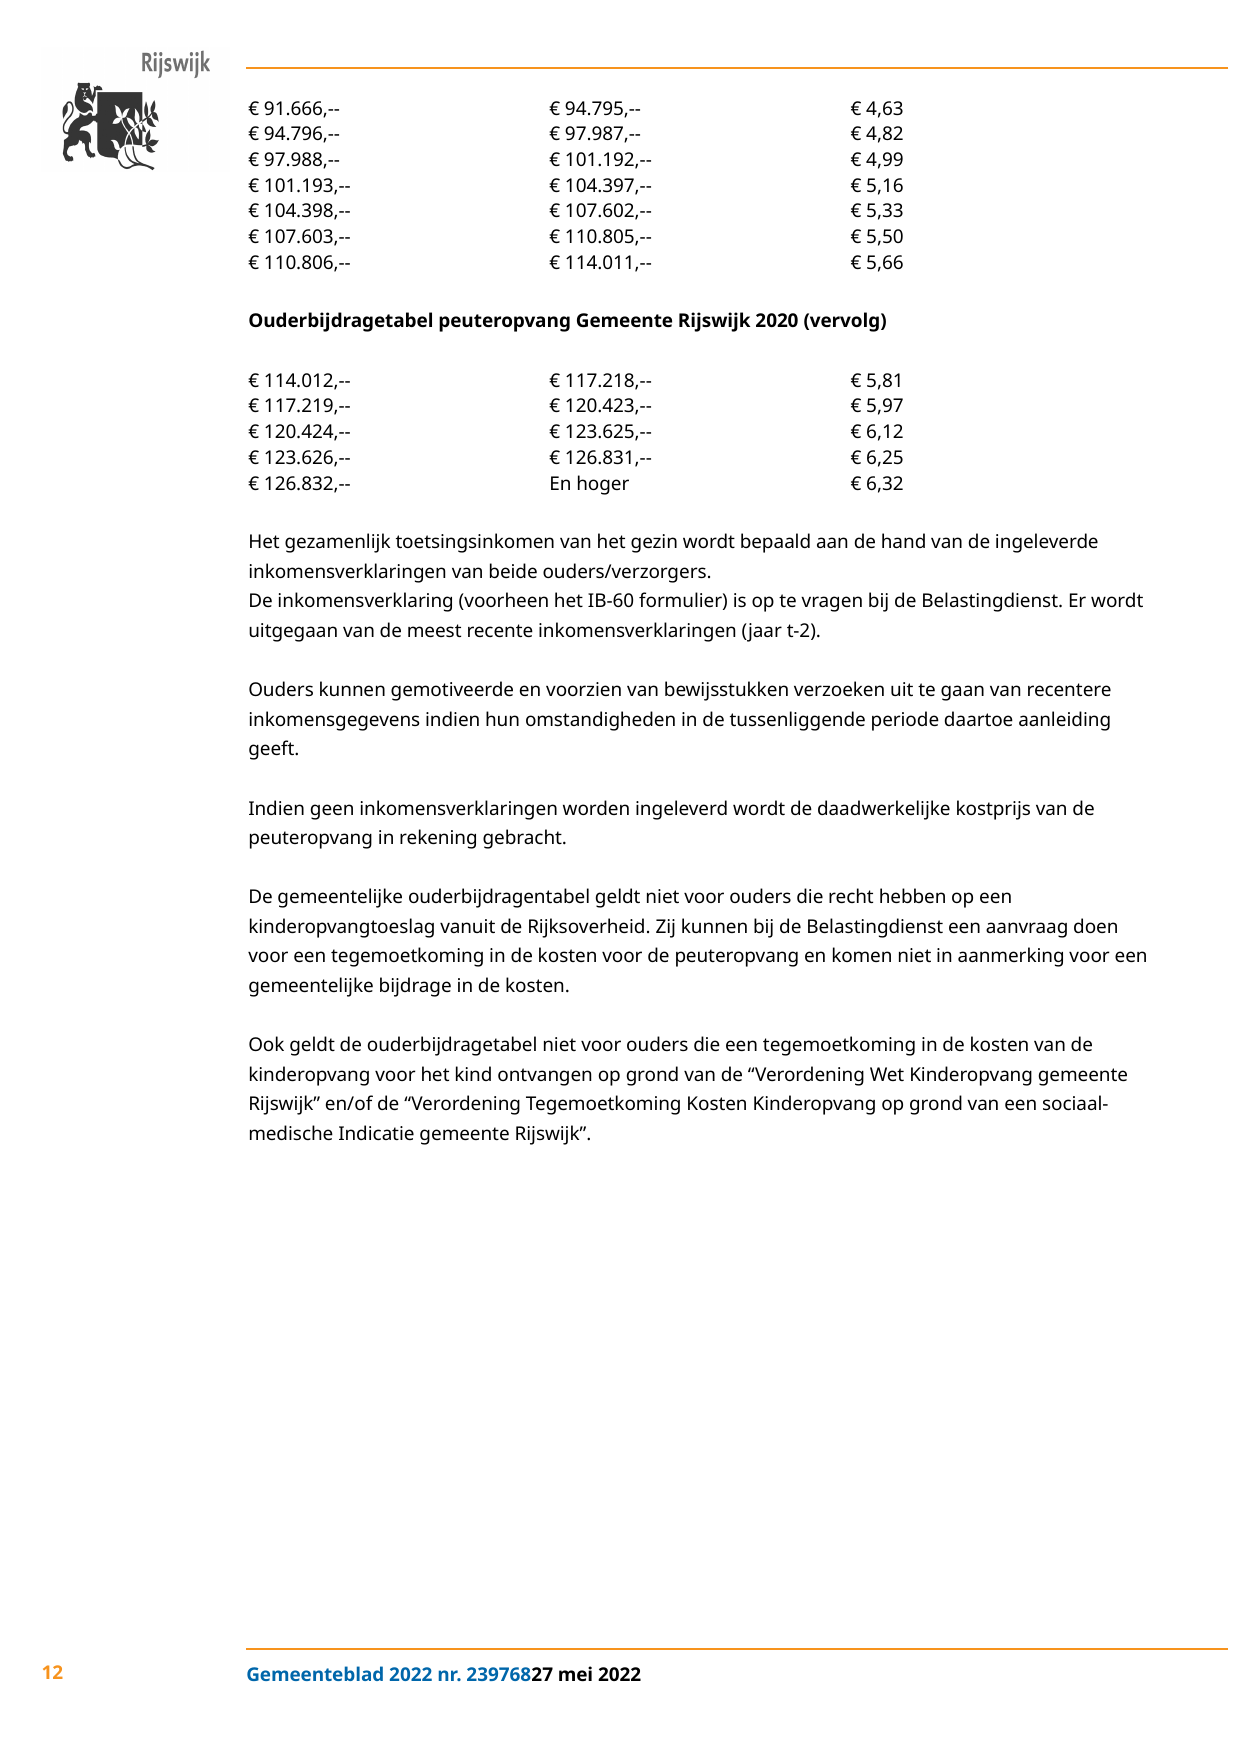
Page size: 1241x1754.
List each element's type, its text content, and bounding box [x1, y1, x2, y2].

table_cell € 126.832,-- [248, 470, 549, 496]
table_cell € 5,66 [850, 249, 1152, 275]
table_cell € 120.423,-- [549, 393, 850, 418]
table_cell € 5,50 [850, 224, 1152, 249]
table_header € 117.218,-- [549, 367, 850, 393]
text Ouderbijdragetabel peuteropvang Gemeente Rijswijk 2020 (vervolg) [248, 308, 1152, 333]
table_cell € 123.626,-- [248, 444, 549, 470]
table_cell € 123.625,-- [549, 419, 850, 444]
text Het gezamenlijk toetsingsinkomen van het gezin wordt bepaald aan de hand van de ingeleverde inkomensverklaringen van beide ouders/verzorgers. [248, 528, 1152, 584]
table_cell € 5,33 [850, 198, 1152, 223]
table_cell € 101.192,-- [549, 146, 850, 172]
table_cell € 6,25 [850, 444, 1152, 470]
table_cell € 91.666,-- [248, 95, 549, 121]
table_cell € 4,63 [850, 95, 1152, 121]
text Indien geen inkomensverklaringen worden ingeleverd wordt de daadwerkelijke kostprijs van de peuteropvang in rekening gebracht. [248, 795, 1152, 850]
table_cell € 107.603,-- [248, 224, 549, 249]
picture [41, 47, 231, 172]
table_cell € 97.987,-- [549, 121, 850, 146]
table_cell € 97.988,-- [248, 146, 549, 172]
text Ook geldt de ouderbijdragetabel niet voor ouders die een tegemoetkoming in de kosten van de kinderopvang voor het kind ontvangen op grond van de “Verordening Wet Kinderopvang gemeente Rijswijk” en/of de “Verordening Tegemoetkoming Kosten Kinderopvang op grond van een sociaal-medische Indicatie gemeente Rijswijk”. [248, 1031, 1152, 1146]
table_header € 5,81 [850, 367, 1152, 393]
text De gemeentelijke ouderbijdragentabel geldt niet voor ouders die recht hebben op een kinderopvangtoeslag vanuit de Rijksoverheid. Zij kunnen bij de Belastingdienst een aanvraag doen voor een tegemoetkoming in de kosten voor de peuteropvang en komen niet in aanmerking voor een gemeentelijke bijdrage in de kosten. [248, 883, 1152, 998]
table_cell € 120.424,-- [248, 419, 549, 444]
table_cell € 94.795,-- [549, 95, 850, 121]
table_cell € 5,97 [850, 393, 1152, 418]
table_cell € 114.011,-- [549, 249, 850, 275]
table_cell € 6,12 [850, 419, 1152, 444]
table_cell En hoger [549, 470, 850, 496]
table_cell € 4,99 [850, 146, 1152, 172]
table_cell € 101.193,-- [248, 172, 549, 198]
table_cell € 104.398,-- [248, 198, 549, 223]
table_cell € 94.796,-- [248, 121, 549, 146]
table_cell € 110.805,-- [549, 224, 850, 249]
table_cell € 107.602,-- [549, 198, 850, 223]
table_cell € 6,32 [850, 470, 1152, 496]
text De inkomensverklaring (voorheen het IB-60 formulier) is op te vragen bij de Belastingdienst. Er wordt uitgegaan van de meest recente inkomensverklaringen (jaar t-2). [248, 588, 1152, 643]
table_cell € 4,82 [850, 121, 1152, 146]
table_cell € 126.831,-- [549, 444, 850, 470]
table_cell € 104.397,-- [549, 172, 850, 198]
text Ouders kunnen gemotiveerde en voorzien van bewijsstukken verzoeken uit te gaan van recentere inkomensgegevens indien hun omstandigheden in de tussenliggende periode daartoe aanleiding geeft. [248, 676, 1152, 761]
table_header € 114.012,-- [248, 367, 549, 393]
table_cell € 5,16 [850, 172, 1152, 198]
table_cell € 110.806,-- [248, 249, 549, 275]
table_cell € 117.219,-- [248, 393, 549, 418]
